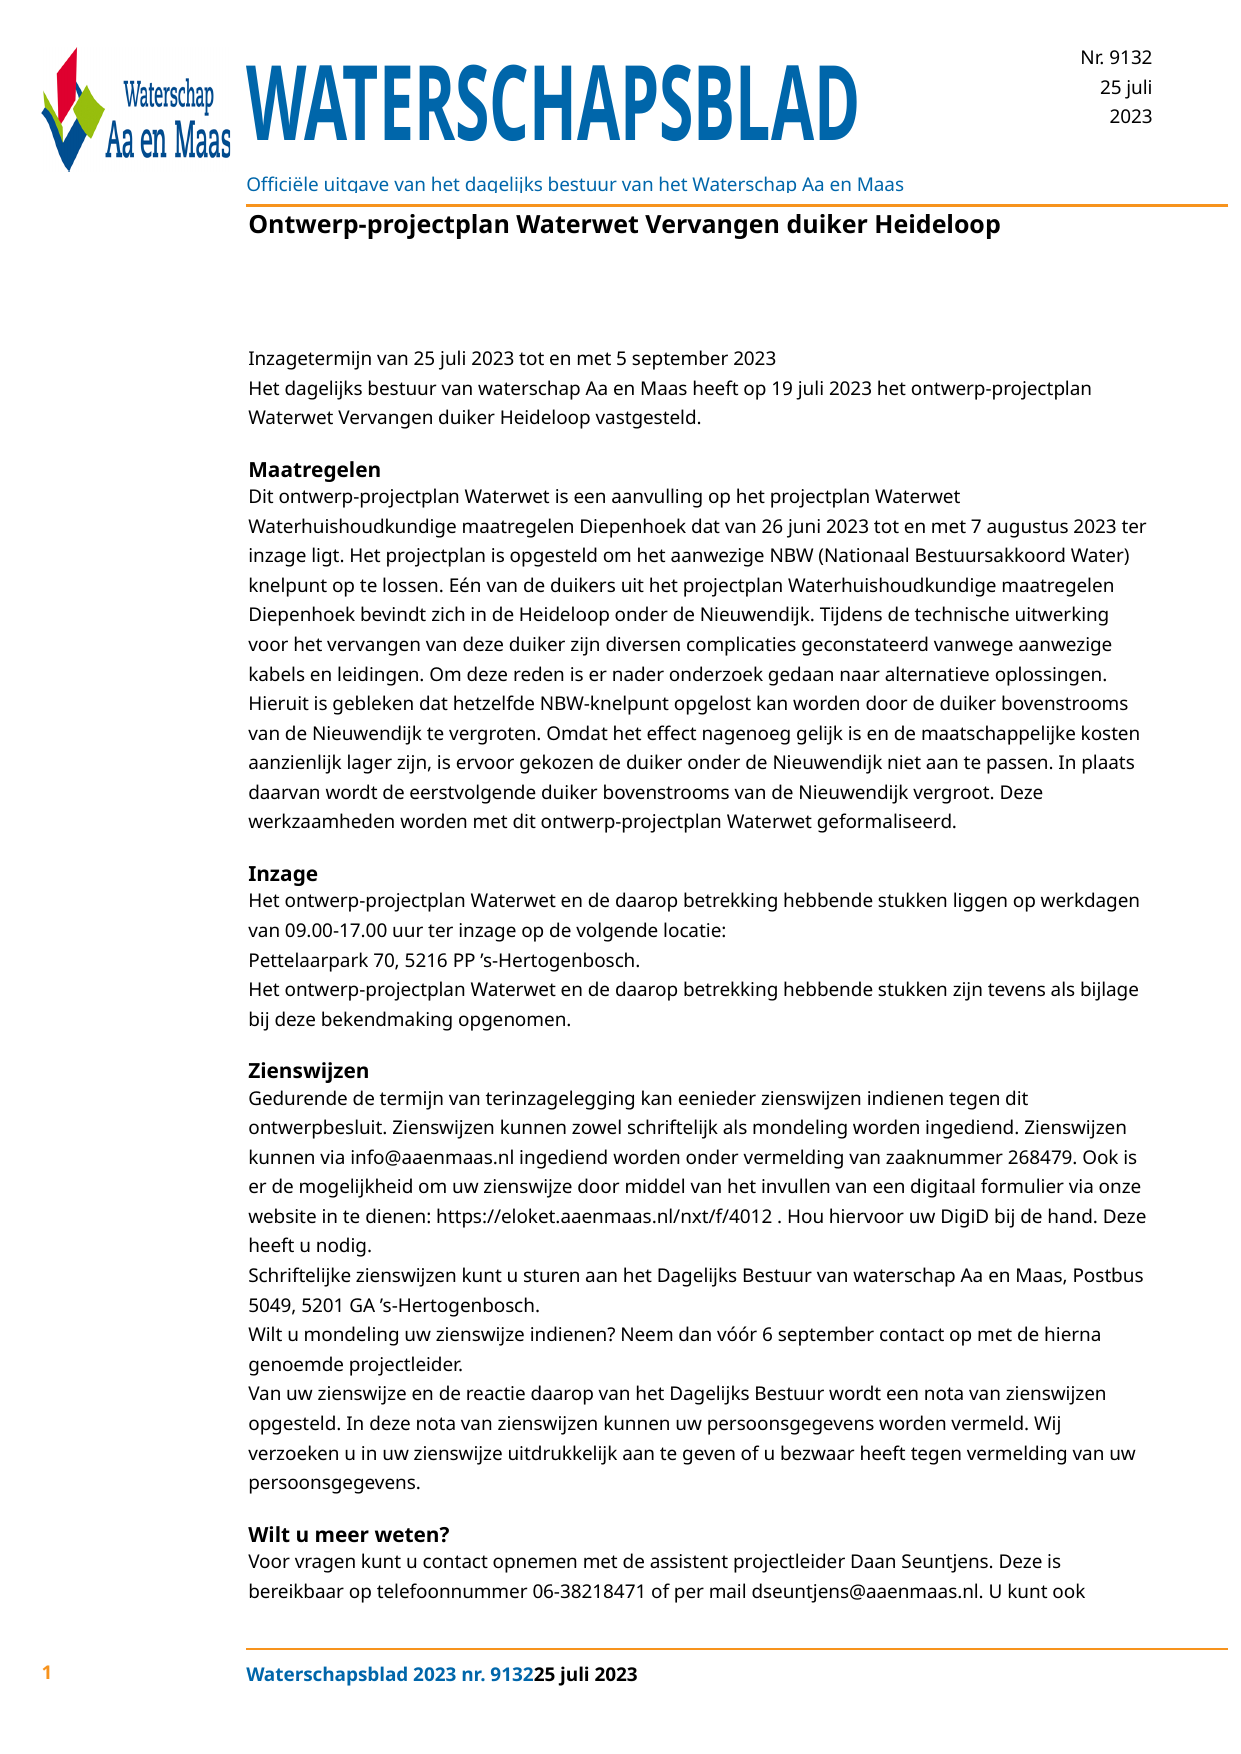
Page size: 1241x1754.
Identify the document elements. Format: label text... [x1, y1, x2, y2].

text Inzage [248, 859, 1152, 888]
text Ontwerp-projectplan Waterwet Vervangen duiker Heideloop [248, 207, 1152, 241]
text Het ontwerp-projectplan Waterwet en de daarop betrekking hebbende stukken liggen op werkdagen van 09.00-17.00 uur ter inzage op de volgende locatie: [248, 888, 1152, 943]
text Zienswijzen [248, 1056, 1152, 1085]
text Wilt u mondeling uw zienswijze indienen? Neem dan vóór 6 september contact op met de hierna genoemde projectleider. [248, 1321, 1152, 1377]
text Voor vragen kunt u contact opnemen met de assistent projectleider Daan Seuntjens. Deze is bereikbaar op telefoonnummer 06-38218471 of per mail dseuntjens@aaenmaas.nl. U kunt ook [248, 1548, 1152, 1603]
text Inzagetermijn van 25 juli 2023 tot en met 5 september 2023 [248, 345, 1152, 371]
text Gedurende de termijn van terinzagelegging kan eenieder zienswijzen indienen tegen dit ontwerpbesluit. Zienswijzen kunnen zowel schriftelijk als mondeling worden ingediend. Zienswijzen kunnen via info@aaenmaas.nl ingediend worden onder vermelding van zaaknummer 268479. Ook is er de mogelijkheid om uw zienswijze door middel van het invullen van een digitaal formulier via onze website in te dienen: https://eloket.aaenmaas.nl/nxt/f/4012 . Hou hiervoor uw DigiD bij de hand. Deze heeft u nodig. [248, 1085, 1152, 1258]
text Het dagelijks bestuur van waterschap Aa en Maas heeft op 19 juli 2023 het ontwerp-projectplan Waterwet Vervangen duiker Heideloop vastgesteld. [248, 375, 1152, 430]
text Schriftelijke zienswijzen kunt u sturen aan het Dagelijks Bestuur van waterschap Aa en Maas, Postbus 5049, 5201 GA ’s-Hertogenbosch. [248, 1262, 1152, 1318]
text Dit ontwerp-projectplan Waterwet is een aanvulling op het projectplan Waterwet Waterhuishoudkundige maatregelen Diepenhoek dat van 26 juni 2023 tot en met 7 augustus 2023 ter inzage ligt. Het projectplan is opgesteld om het aanwezige NBW (Nationaal Bestuursakkoord Water) knelpunt op te lossen. Eén van de duikers uit het projectplan Waterhuishoudkundige maatregelen Diepenhoek bevindt zich in de Heideloop onder de Nieuwendijk. Tijdens de technische uitwerking voor het vervangen van deze duiker zijn diversen complicaties geconstateerd vanwege aanwezige kabels en leidingen. Om deze reden is er nader onderzoek gedaan naar alternatieve oplossingen. Hieruit is gebleken dat hetzelfde NBW-knelpunt opgelost kan worden door de duiker bovenstrooms van de Nieuwendijk te vergroten. Omdat het effect nagenoeg gelijk is en de maatschappelijke kosten aanzienlijk lager zijn, is ervoor gekozen de duiker onder de Nieuwendijk niet aan te passen. In plaats daarvan wordt de eerstvolgende duiker bovenstrooms van de Nieuwendijk vergroot. Deze werkzaamheden worden met dit ontwerp-projectplan Waterwet geformaliseerd. [248, 483, 1152, 834]
picture [41, 47, 231, 172]
text Pettelaarpark 70, 5216 PP ’s-Hertogenbosch. [248, 947, 1152, 972]
text Het ontwerp-projectplan Waterwet en de daarop betrekking hebbende stukken zijn tevens als bijlage bij deze bekendmaking opgenomen. [248, 976, 1152, 1032]
text Van uw zienswijze en de reactie daarop van het Dagelijks Bestuur wordt een nota van zienswijzen opgesteld. In deze nota van zienswijzen kunnen uw persoonsgegevens worden vermeld. Wij verzoeken u in uw zienswijze uitdrukkelijk aan te geven of u bezwaar heeft tegen vermelding van uw persoonsgegevens. [248, 1381, 1152, 1495]
text Maatregelen [248, 455, 1152, 483]
text Wilt u meer weten? [248, 1520, 1152, 1548]
